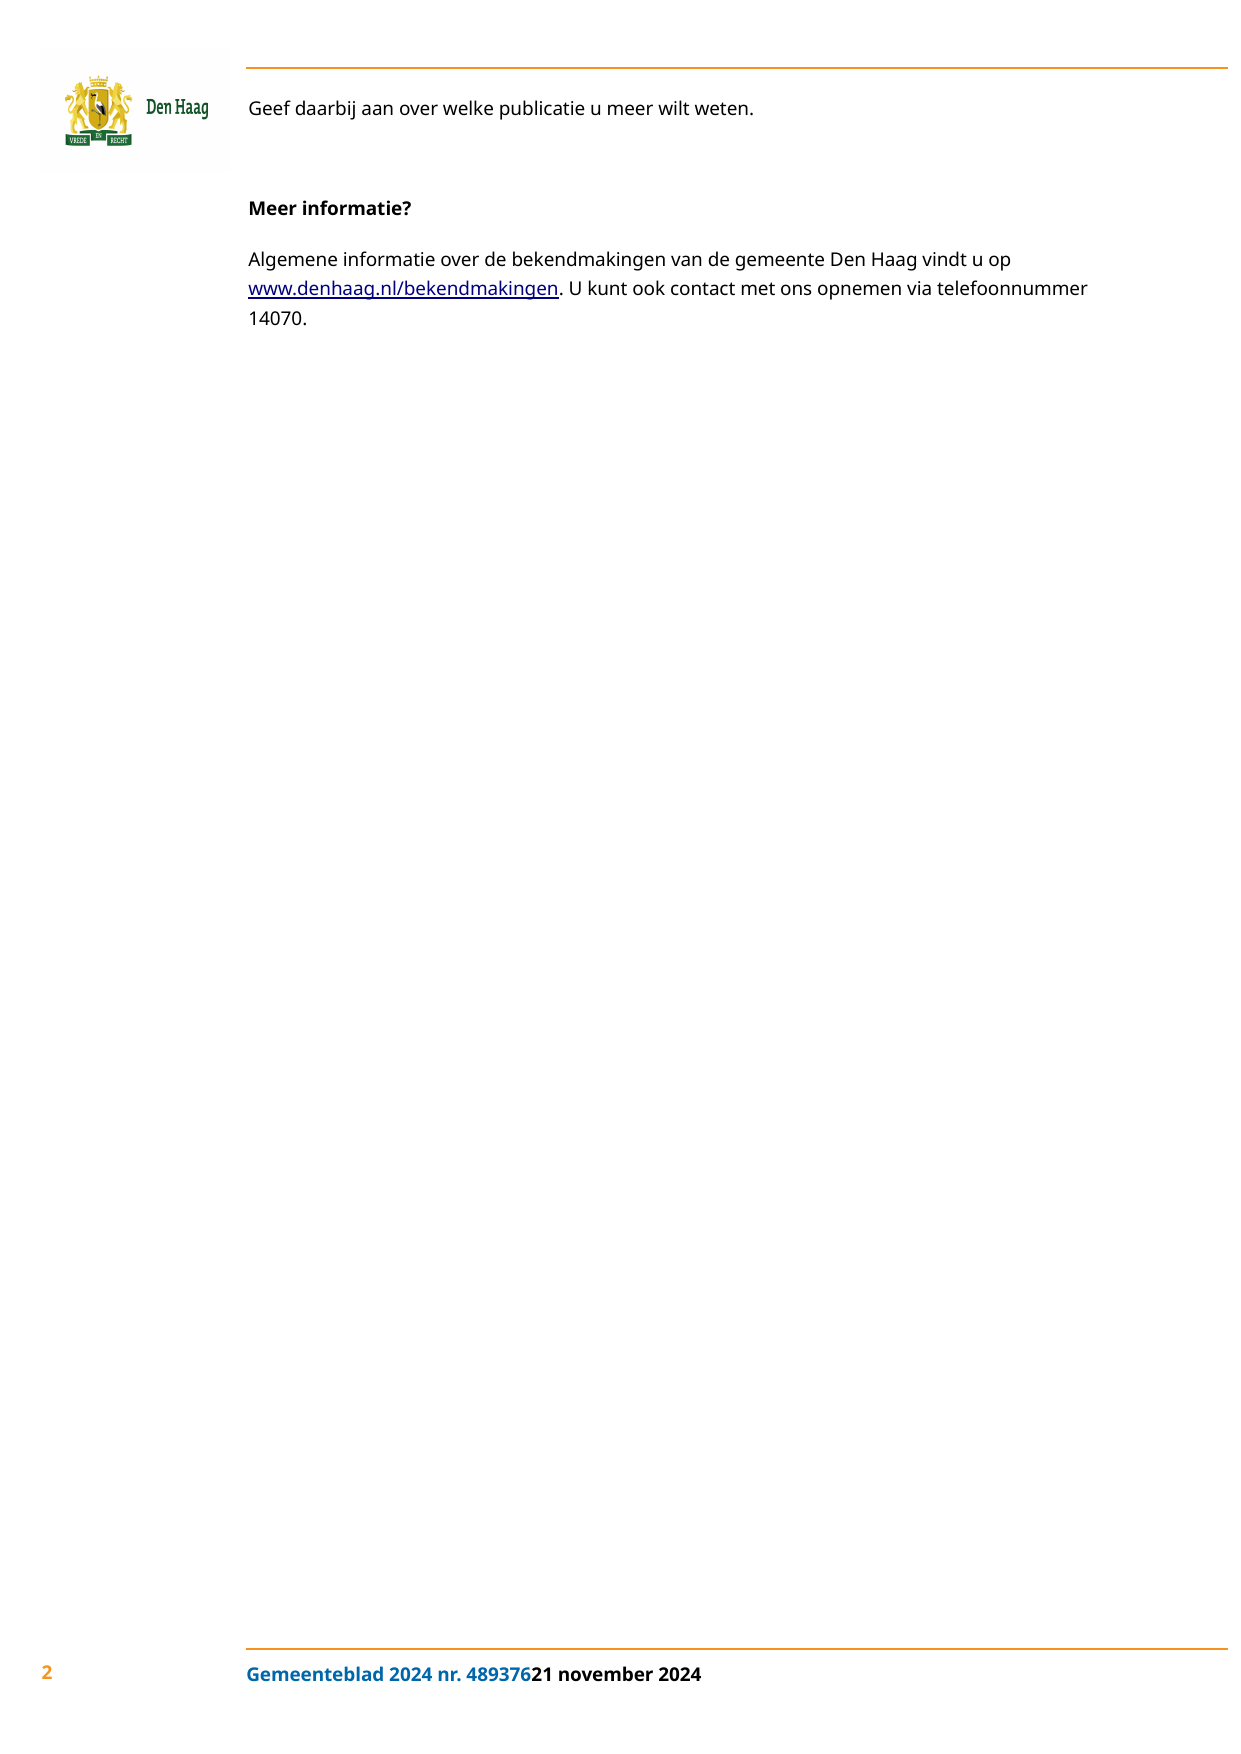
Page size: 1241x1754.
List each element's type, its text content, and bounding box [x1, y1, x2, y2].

text Meer informatie? [248, 196, 1152, 221]
text Geef daarbij aan over welke publicatie u meer wilt weten. [248, 95, 1152, 121]
picture [41, 47, 231, 172]
text Algemene informatie over de bekendmakingen van de gemeente Den Haag vindt u op www.denhaag.nl/bekendmakingen. U kunt ook contact met ons opnemen via telefoonnummer 14070. [248, 246, 1152, 331]
